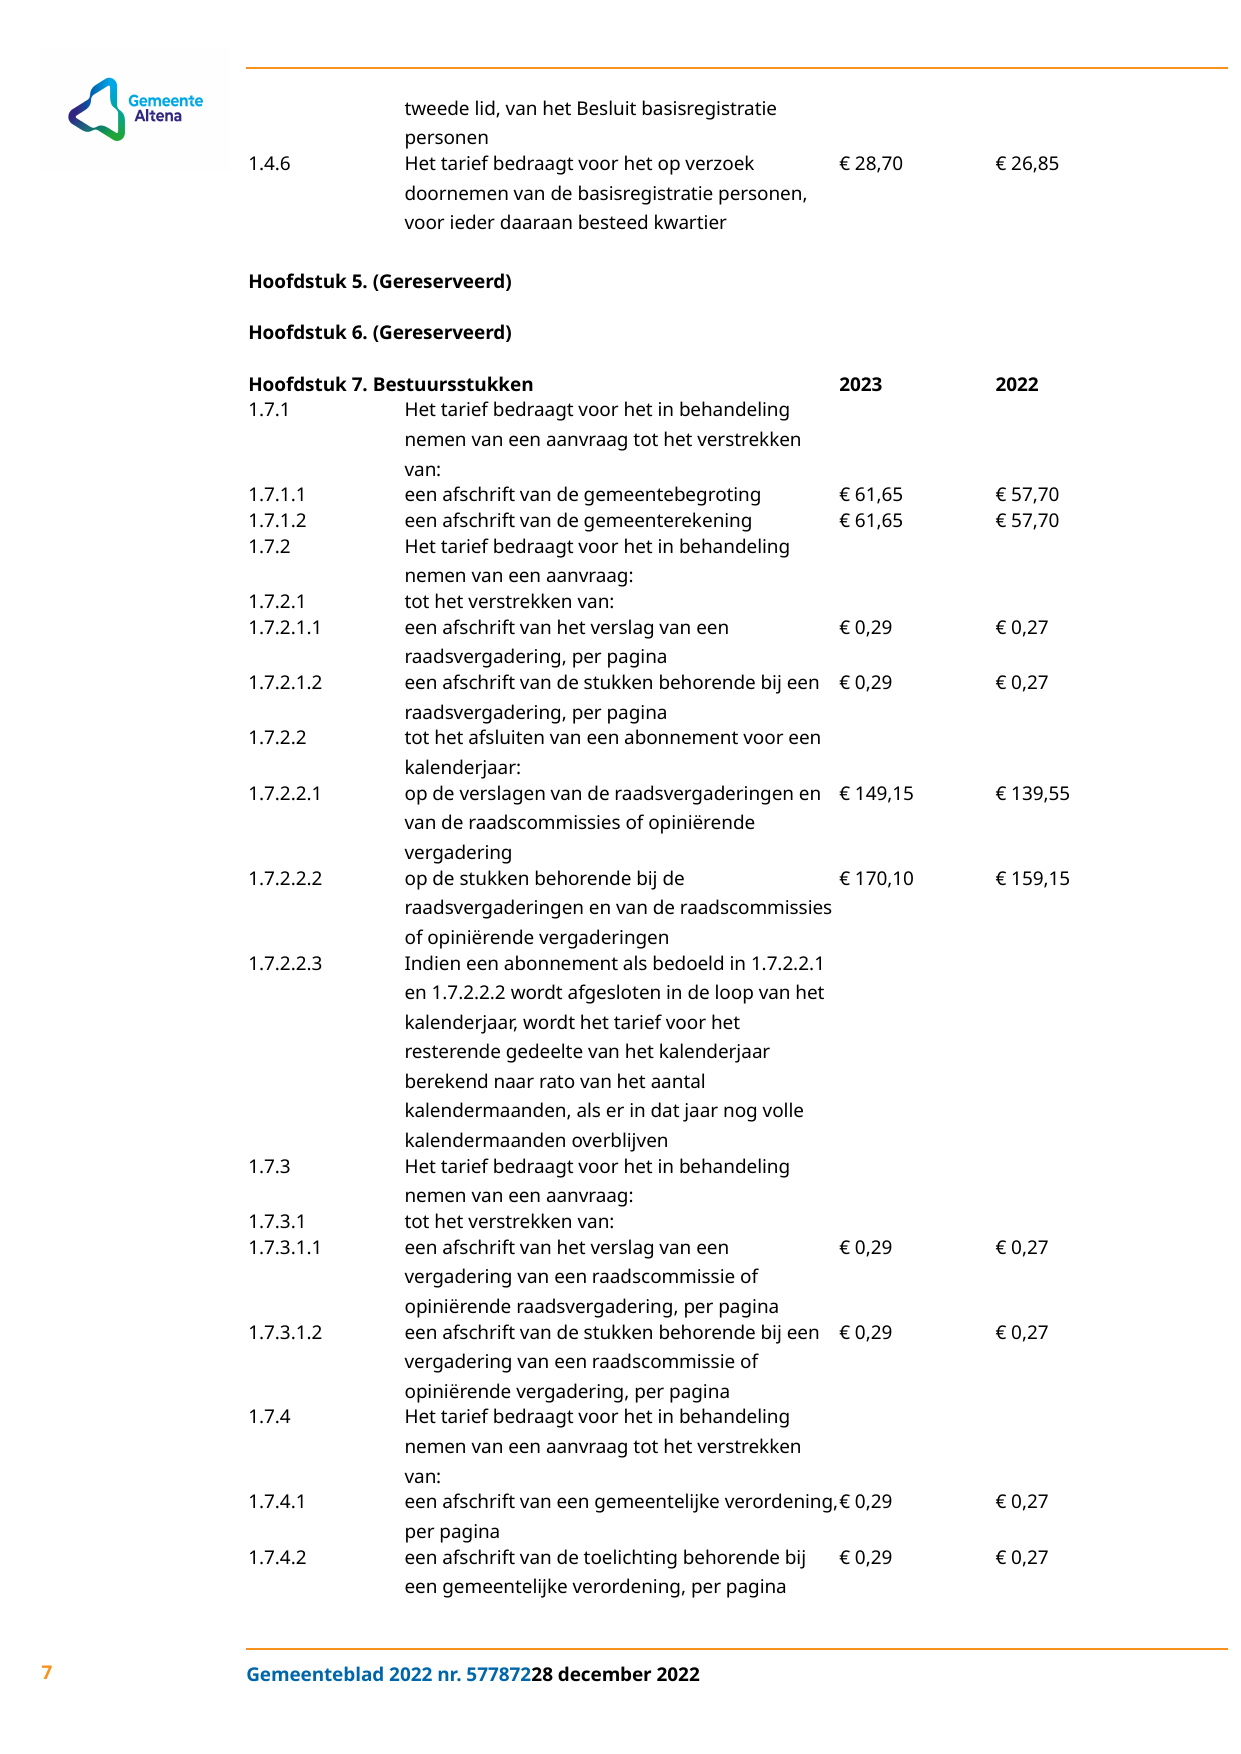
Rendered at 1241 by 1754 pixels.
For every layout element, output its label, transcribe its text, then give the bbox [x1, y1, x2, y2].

table_cell € 0,29 [839, 614, 995, 669]
table_cell [839, 319, 995, 345]
table_cell [404, 345, 839, 371]
table_cell € 0,27 [995, 669, 1152, 724]
table_cell 1.7.2.2.3 [248, 950, 404, 1153]
table_cell [839, 725, 995, 780]
table_cell een afschrift van de gemeenterekening [404, 507, 839, 533]
table_cell € 57,70 [995, 481, 1152, 507]
table_cell [839, 950, 995, 1153]
table_cell € 0,29 [839, 1544, 995, 1599]
table_cell [248, 294, 404, 319]
table_cell € 0,27 [995, 1234, 1152, 1319]
table_cell Het tarief bedraagt voor het in behandeling nemen van een aanvraag: [404, 533, 839, 588]
table_cell € 0,27 [995, 1319, 1152, 1404]
table_cell € 159,15 [995, 865, 1152, 950]
table_cell 1.7.2.1 [248, 588, 404, 614]
table_cell [839, 588, 995, 614]
table_cell Het tarief bedraagt voor het op verzoek doornemen van de basisregistratie personen, voor ieder daaraan besteed kwartier [404, 150, 839, 235]
table_cell [995, 950, 1152, 1153]
table_cell € 0,29 [839, 669, 995, 724]
table_cell tot het verstrekken van: [404, 1208, 839, 1234]
table_cell [995, 319, 1152, 345]
table_cell [995, 294, 1152, 319]
table_cell [995, 1208, 1152, 1234]
table_cell € 26,85 [995, 150, 1152, 235]
table_header Hoofdstuk 5. (Gereserveerd) [248, 268, 839, 294]
table_cell € 0,27 [995, 1489, 1152, 1544]
table_cell [995, 1153, 1152, 1208]
table_header [995, 268, 1152, 294]
table_cell Indien een abonnement als bedoeld in 1.7.2.2.1 en 1.7.2.2.2 wordt afgesloten in de loop van het kalenderjaar, wordt het tarief voor het resterende gedeelte van het kalenderjaar berekend naar rato van het aantal kalendermaanden, als er in dat jaar nog volle kalendermaanden overblijven [404, 950, 839, 1153]
table_cell 1.7.3.1.1 [248, 1234, 404, 1319]
table_cell een afschrift van de stukken behorende bij een raadsvergadering, per pagina [404, 669, 839, 724]
table_cell 1.7.4.2 [248, 1544, 404, 1599]
table_cell 1.7.3 [248, 1153, 404, 1208]
table_cell [995, 345, 1152, 371]
table_cell 1.7.2 [248, 533, 404, 588]
table_cell € 139,55 [995, 780, 1152, 865]
table_cell € 170,10 [839, 865, 995, 950]
table_cell tweede lid, van het Besluit basisregistratie personen [404, 95, 839, 150]
table_cell [839, 294, 995, 319]
table_cell € 28,70 [839, 150, 995, 235]
table_cell [248, 345, 404, 371]
table_cell een afschrift van de toelichting behorende bij een gemeentelijke verordening, per pagina [404, 1544, 839, 1599]
table_cell 1.7.3.1.2 [248, 1319, 404, 1404]
table_cell € 0,27 [995, 1544, 1152, 1599]
table_header [839, 268, 995, 294]
table_cell 1.7.2.2 [248, 725, 404, 780]
table_cell € 57,70 [995, 507, 1152, 533]
table_cell [995, 533, 1152, 588]
table_cell 1.7.2.2.1 [248, 780, 404, 865]
table_cell 1.7.2.1.1 [248, 614, 404, 669]
table_cell 2022 [995, 371, 1152, 397]
table_cell € 61,65 [839, 481, 995, 507]
table_cell [248, 95, 404, 150]
table_cell op de verslagen van de raadsvergaderingen en van de raadscommissies of opiniërende vergadering [404, 780, 839, 865]
table_cell 1.7.3.1 [248, 1208, 404, 1234]
table_cell 1.7.1.1 [248, 481, 404, 507]
table_cell 1.7.1 [248, 397, 404, 481]
table_cell op de stukken behorende bij de raadsvergaderingen en van de raadscommissies of opiniërende vergaderingen [404, 865, 839, 950]
table_cell tot het verstrekken van: [404, 588, 839, 614]
table_cell een afschrift van het verslag van een vergadering van een raadscommissie of opiniërende raadsvergadering, per pagina [404, 1234, 839, 1319]
table_cell 1.4.6 [248, 150, 404, 235]
table_cell een afschrift van de gemeentebegroting [404, 481, 839, 507]
table_cell 2023 [839, 371, 995, 397]
table_cell tot het afsluiten van een abonnement voor een kalenderjaar: [404, 725, 839, 780]
table_cell [839, 95, 995, 150]
table_cell Hoofdstuk 6. (Gereserveerd) [248, 319, 839, 345]
picture [41, 47, 231, 172]
table_cell 1.7.4.1 [248, 1489, 404, 1544]
table_cell [839, 1208, 995, 1234]
table_cell € 0,27 [995, 614, 1152, 669]
table_cell [995, 1404, 1152, 1489]
table_cell Het tarief bedraagt voor het in behandeling nemen van een aanvraag tot het verstrekken van: [404, 397, 839, 481]
table_cell [839, 1404, 995, 1489]
table_cell Het tarief bedraagt voor het in behandeling nemen van een aanvraag tot het verstrekken van: [404, 1404, 839, 1489]
table_cell [995, 95, 1152, 150]
table_cell 1.7.2.1.2 [248, 669, 404, 724]
table_cell € 61,65 [839, 507, 995, 533]
table_cell Hoofdstuk 7. Bestuursstukken [248, 371, 839, 397]
table_cell [839, 533, 995, 588]
table_cell een afschrift van een gemeentelijke verordening, per pagina [404, 1489, 839, 1544]
table_cell [839, 345, 995, 371]
table_cell [839, 1153, 995, 1208]
table_cell [404, 294, 839, 319]
table_cell [995, 588, 1152, 614]
table_cell 1.7.4 [248, 1404, 404, 1489]
table_cell € 0,29 [839, 1319, 995, 1404]
table_cell 1.7.2.2.2 [248, 865, 404, 950]
table_cell 1.7.1.2 [248, 507, 404, 533]
table_cell een afschrift van de stukken behorende bij een vergadering van een raadscommissie of opiniërende vergadering, per pagina [404, 1319, 839, 1404]
table_cell een afschrift van het verslag van een raadsvergadering, per pagina [404, 614, 839, 669]
table_cell Het tarief bedraagt voor het in behandeling nemen van een aanvraag: [404, 1153, 839, 1208]
table_cell € 149,15 [839, 780, 995, 865]
table_cell € 0,29 [839, 1489, 995, 1544]
table_cell [839, 397, 995, 481]
table_cell [995, 725, 1152, 780]
table_cell € 0,29 [839, 1234, 995, 1319]
table_cell [995, 397, 1152, 481]
